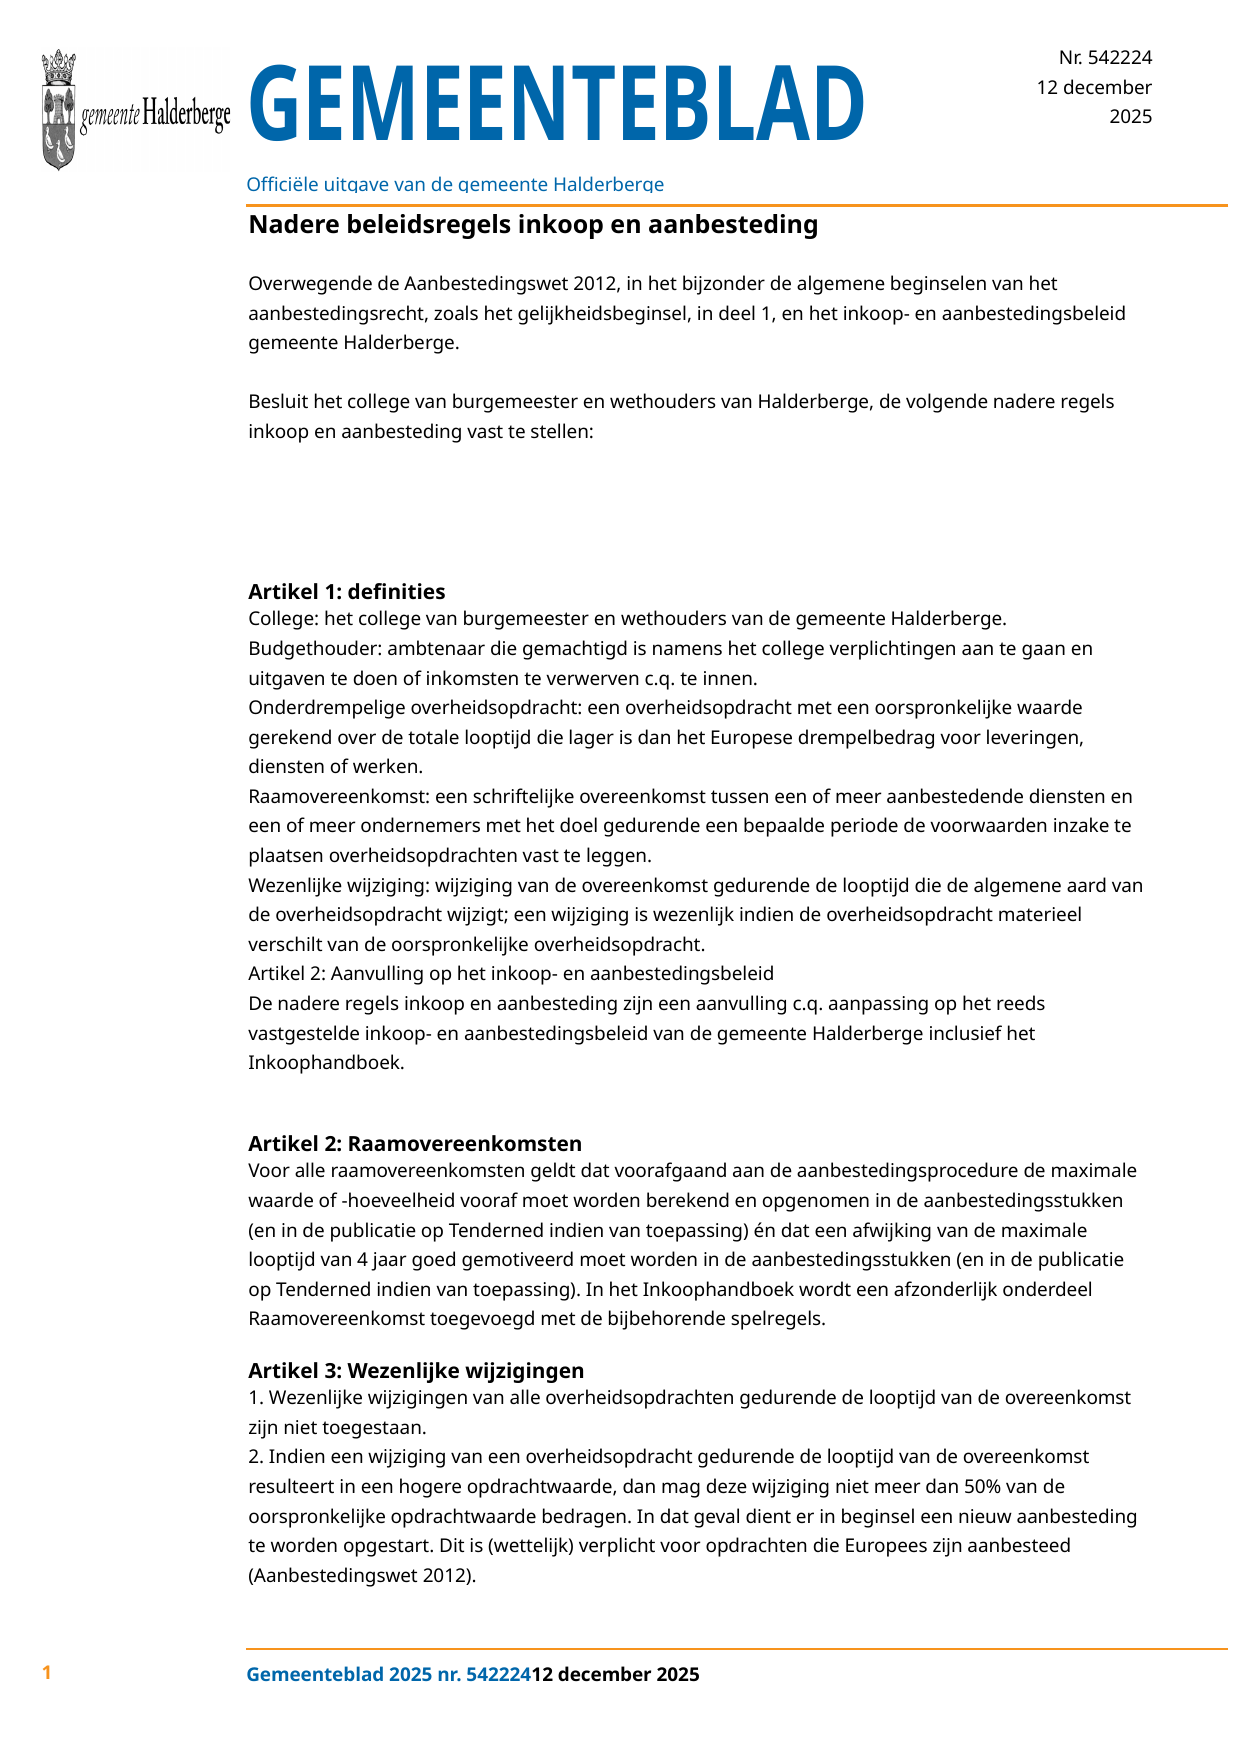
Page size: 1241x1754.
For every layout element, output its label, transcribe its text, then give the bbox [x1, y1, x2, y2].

text Besluit het college van burgemeester en wethouders van Halderberge, de volgende nadere regels inkoop en aanbesteding vast te stellen: [248, 389, 1152, 444]
text Artikel 2: Raamovereenkomsten [248, 1129, 1152, 1158]
text Wezenlijke wijziging: wijziging van de overeenkomst gedurende de looptijd die de algemene aard van de overheidsopdracht wijzigt; een wijziging is wezenlijk indien de overheidsopdracht materieel verschilt van de oorspronkelijke overheidsopdracht. [248, 872, 1152, 957]
text De nadere regels inkoop en aanbesteding zijn een aanvulling c.q. aanpassing op het reeds vastgestelde inkoop- en aanbestedingsbeleid van de gemeente Halderberge inclusief het Inkoophandboek. [248, 990, 1152, 1075]
text 2. Indien een wijziging van een overheidsopdracht gedurende de looptijd van de overeenkomst resulteert in een hogere opdrachtwaarde, dan mag deze wijziging niet meer dan 50% van de oorspronkelijke opdrachtwaarde bedragen. In dat geval dient er in beginsel een nieuw aanbesteding te worden opgestart. Dit is (wettelijk) verplicht voor opdrachten die Europees zijn aanbesteed (Aanbestedingswet 2012). [248, 1444, 1152, 1588]
text Onderdrempelige overheidsopdracht: een overheidsopdracht met een oorspronkelijke waarde gerekend over de totale looptijd die lager is dan het Europese drempelbedrag voor leveringen, diensten of werken. [248, 694, 1152, 779]
text Nadere beleidsregels inkoop en aanbesteding [248, 207, 1152, 241]
text 1. Wezenlijke wijzigingen van alle overheidsopdrachten gedurende de looptijd van de overeenkomst zijn niet toegestaan. [248, 1384, 1152, 1440]
text Budgethouder: ambtenaar die gemachtigd is namens het college verplichtingen aan te gaan en uitgaven te doen of inkomsten te verwerven c.q. te innen. [248, 635, 1152, 690]
picture [41, 47, 231, 172]
text Artikel 3: Wezenlijke wijzigingen [248, 1356, 1152, 1384]
text Overwegende de Aanbestedingswet 2012, in het bijzonder de algemene beginselen van het aanbestedingsrecht, zoals het gelijkheidsbeginsel, in deel 1, en het inkoop- en aanbestedingsbeleid gemeente Halderberge. [248, 270, 1152, 355]
text Artikel 2: Aanvulling op het inkoop- en aanbestedingsbeleid [248, 961, 1152, 986]
text College: het college van burgemeester en wethouders van de gemeente Halderberge. [248, 606, 1152, 631]
text Artikel 1: definities [248, 577, 1152, 606]
text Voor alle raamovereenkomsten geldt dat voorafgaand aan de aanbestedingsprocedure de maximale waarde of -hoeveelheid vooraf moet worden berekend en opgenomen in de aanbestedingsstukken (en in de publicatie op Tenderned indien van toepassing) én dat een afwijking van de maximale looptijd van 4 jaar goed gemotiveerd moet worden in de aanbestedingsstukken (en in de publicatie op Tenderned indien van toepassing). In het Inkoophandboek wordt een afzonderlijk onderdeel Raamovereenkomst toegevoegd met de bijbehorende spelregels. [248, 1158, 1152, 1331]
text Raamovereenkomst: een schriftelijke overeenkomst tussen een of meer aanbestedende diensten en een of meer ondernemers met het doel gedurende een bepaalde periode de voorwaarden inzake te plaatsen overheidsopdrachten vast te leggen. [248, 783, 1152, 868]
